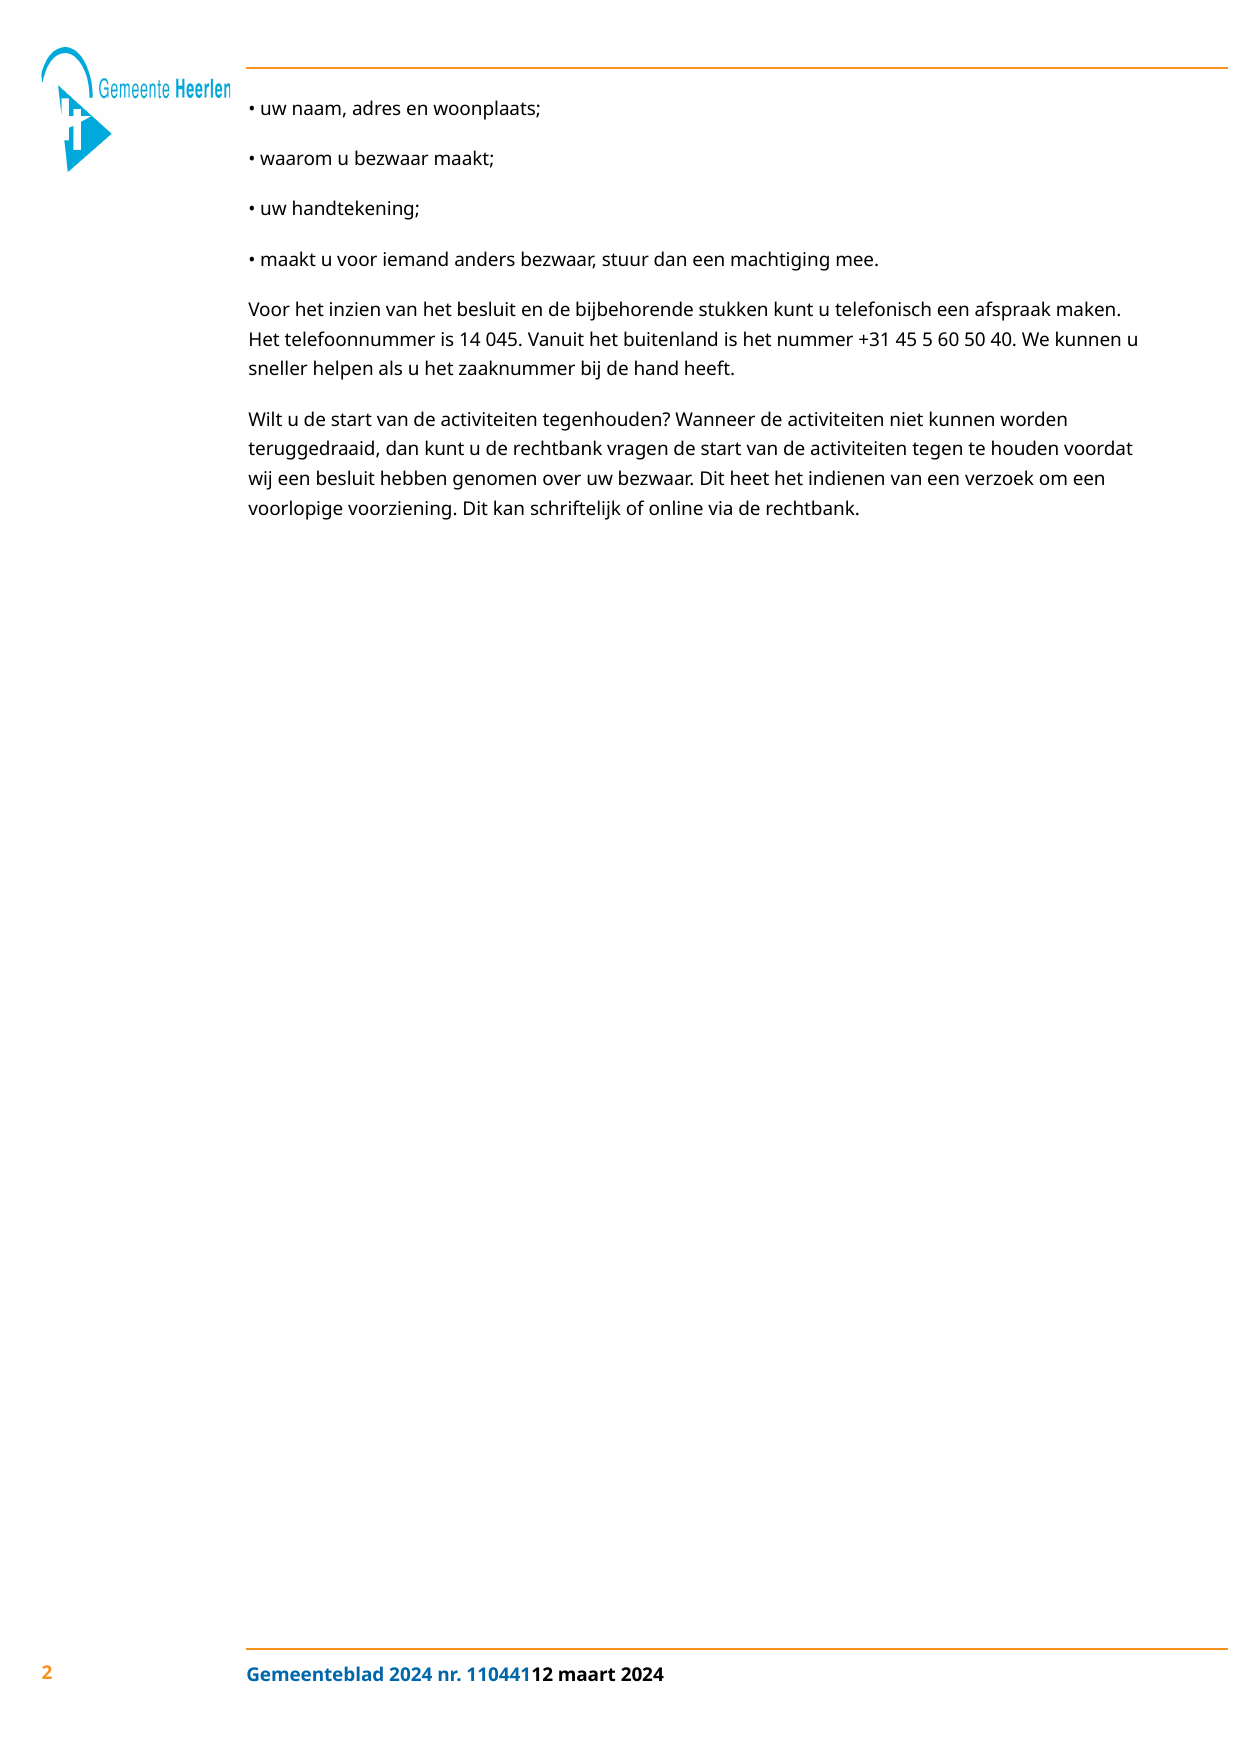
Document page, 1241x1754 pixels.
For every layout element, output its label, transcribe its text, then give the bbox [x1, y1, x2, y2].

text Voor het inzien van het besluit en de bijbehorende stukken kunt u telefonisch een afspraak maken. Het telefoonnummer is 14 045. Vanuit het buitenland is het nummer +31 45 5 60 50 40. We kunnen u sneller helpen als u het zaaknummer bij de hand heeft. [248, 296, 1152, 381]
picture [41, 47, 231, 172]
picture [41, 47, 59, 70]
text • maakt u voor iemand anders bezwaar, stuur dan een machtiging mee. [248, 246, 1152, 272]
text • uw handtekening; [248, 196, 1152, 221]
text • uw naam, adres en woonplaats; [248, 95, 1152, 121]
text • waarom u bezwaar maakt; [248, 145, 1152, 171]
text Wilt u de start van de activiteiten tegenhouden? Wanneer de activiteiten niet kunnen worden teruggedraaid, dan kunt u de rechtbank vragen de start van de activiteiten tegen te houden voordat wij een besluit hebben genomen over uw bezwaar. Dit heet het indienen van een verzoek om een voorlopige voorziening. Dit kan schriftelijk of online via de rechtbank. [248, 406, 1152, 521]
